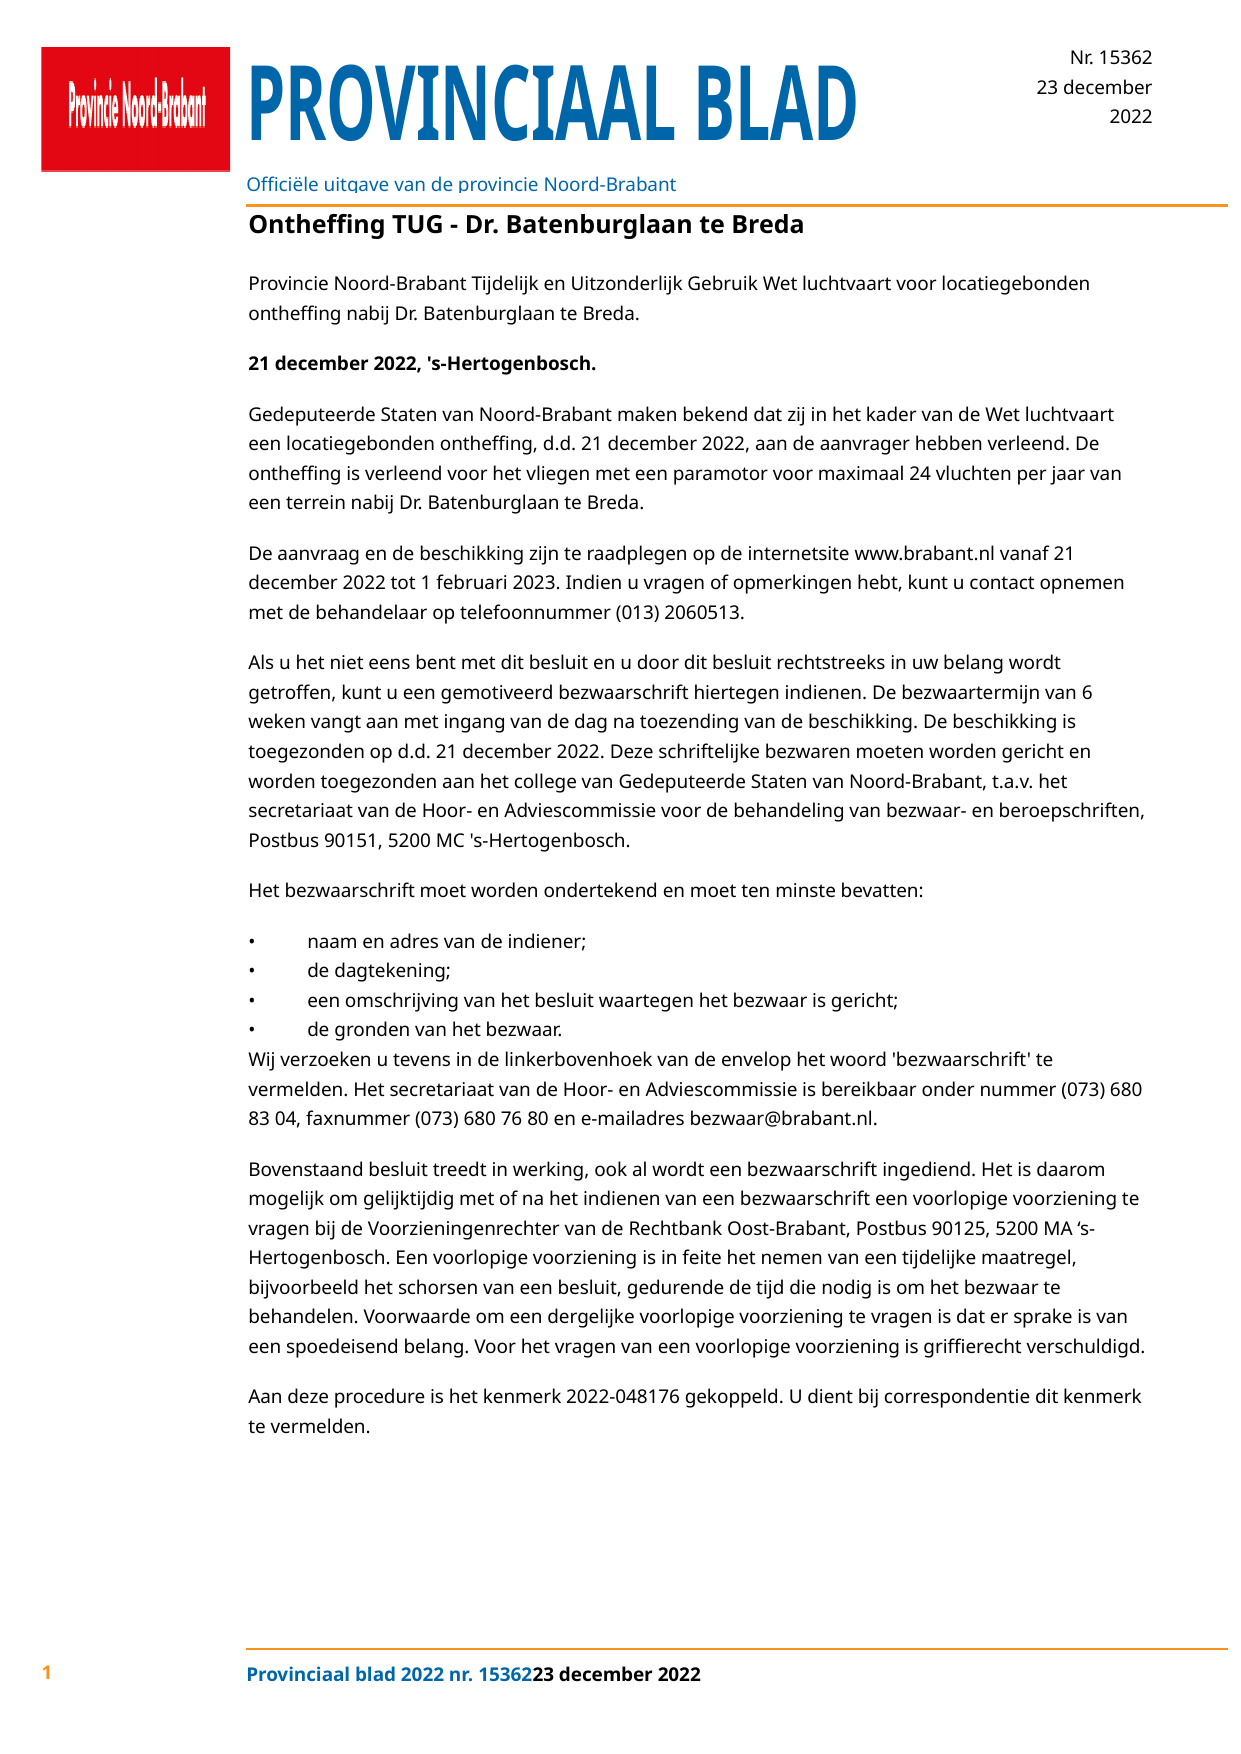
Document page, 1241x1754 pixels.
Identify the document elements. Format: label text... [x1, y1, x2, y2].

text Ontheffing TUG - Dr. Batenburglaan te Breda [248, 207, 1152, 241]
list naam en adres van de indiener; [248, 928, 1152, 953]
text Provincie Noord-Brabant Tijdelijk en Uitzonderlijk Gebruik Wet luchtvaart voor locatiegebonden ontheffing nabij Dr. Batenburglaan te Breda. [248, 270, 1152, 326]
list de gronden van het bezwaar. [248, 1017, 1152, 1042]
text Wij verzoeken u tevens in de linkerbovenhoek van de envelop het woord 'bezwaarschrift' te vermelden. Het secretariaat van de Hoor- en Adviescommissie is bereikbaar onder nummer (073) 680 83 04, faxnummer (073) 680 76 80 en e-mailadres bezwaar@brabant.nl. [248, 1046, 1152, 1131]
text Bovenstaand besluit treedt in werking, ook al wordt een bezwaarschrift ingediend. Het is daarom mogelijk om gelijktijdig met of na het indienen van een bezwaarschrift een voorlopige voorziening te vragen bij de Voorzieningenrechter van de Rechtbank Oost-Brabant, Postbus 90125, 5200 MA ‘s-Hertogenbosch. Een voorlopige voorziening is in feite het nemen van een tijdelijke maatregel, bijvoorbeeld het schorsen van een besluit, gedurende de tijd die nodig is om het bezwaar te behandelen. Voorwaarde om een dergelijke voorlopige voorziening te vragen is dat er sprake is van een spoedeisend belang. Voor het vragen van een voorlopige voorziening is griffierecht verschuldigd. [248, 1156, 1152, 1359]
picture [41, 47, 231, 172]
text Gedeputeerde Staten van Noord-Brabant maken bekend dat zij in het kader van de Wet luchtvaart een locatiegebonden ontheffing, d.d. 21 december 2022, aan de aanvrager hebben verleend. De ontheffing is verleend voor het vliegen met een paramotor voor maximaal 24 vluchten per jaar van een terrein nabij Dr. Batenburglaan te Breda. [248, 401, 1152, 515]
text De aanvraag en de beschikking zijn te raadplegen op de internetsite www.brabant.nl vanaf 21 december 2022 tot 1 februari 2023. Indien u vragen of opmerkingen hebt, kunt u contact opnemen met de behandelaar op telefoonnummer (013) 2060513. [248, 540, 1152, 625]
list een omschrijving van het besluit waartegen het bezwaar is gericht; [248, 987, 1152, 1013]
text 21 december 2022, 's-Hertogenbosch. [248, 350, 1152, 376]
text Aan deze procedure is het kenmerk 2022-048176 gekoppeld. U dient bij correspondentie dit kenmerk te vermelden. [248, 1384, 1152, 1439]
text Als u het niet eens bent met dit besluit en u door dit besluit rechtstreeks in uw belang wordt getroffen, kunt u een gemotiveerd bezwaarschrift hiertegen indienen. De bezwaartermijn van 6 weken vangt aan met ingang van de dag na toezending van de beschikking. De beschikking is toegezonden op d.d. 21 december 2022. Deze schriftelijke bezwaren moeten worden gericht en worden toegezonden aan het college van Gedeputeerde Staten van Noord-Brabant, t.a.v. het secretariaat van de Hoor- en Adviescommissie voor de behandeling van bezwaar- en beroepschriften, Postbus 90151, 5200 MC 's-Hertogenbosch. [248, 649, 1152, 853]
text Het bezwaarschrift moet worden ondertekend en moet ten minste bevatten: [248, 877, 1152, 903]
list de dagtekening; [248, 957, 1152, 983]
